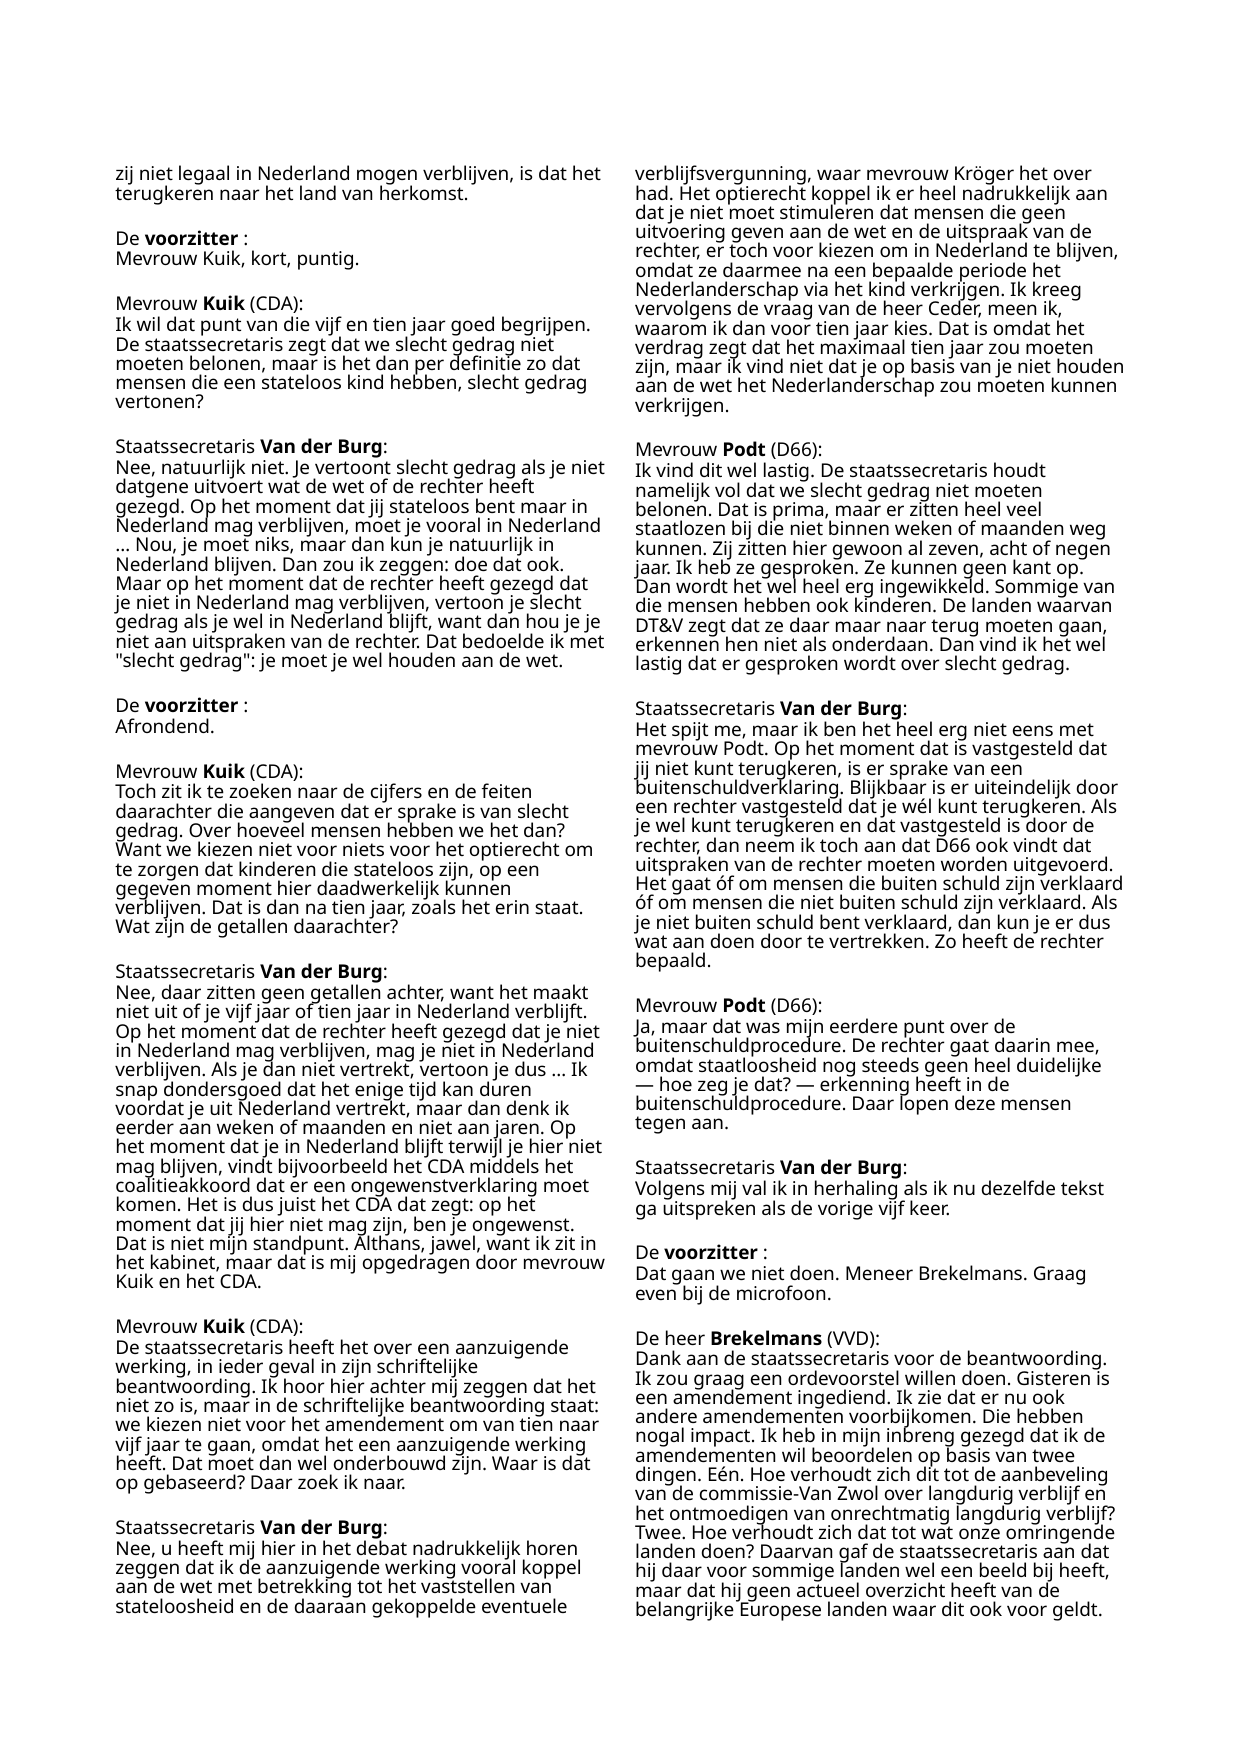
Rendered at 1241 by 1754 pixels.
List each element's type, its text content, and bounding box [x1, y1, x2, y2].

text Nee, u heeft mij hier in het debat nadrukkelijk horen zeggen dat ik de aanzuigende werking vooral koppel aan de wet met betrekking tot het vaststellen van stateloosheid en de daaraan gekoppelde eventuele [115, 1540, 605, 1617]
text Staatssecretaris Van der Burg: [635, 1154, 1125, 1180]
text Staatssecretaris Van der Burg: [635, 695, 1125, 721]
text Mevrouw Kuik (CDA): [115, 758, 605, 783]
text Ik wil dat punt van die vijf en tien jaar goed begrijpen. De staatssecretaris zegt dat we slecht gedrag niet moeten belonen, maar is het dan per definitie zo dat mensen die een stateloos kind hebben, slecht gedrag vertonen? [115, 316, 605, 413]
text Dat gaan we niet doen. Meneer Brekelmans. Graag even bij de microfoon. [635, 1265, 1125, 1304]
text Mevrouw Kuik, kort, puntig. [115, 250, 605, 270]
text Volgens mij val ik in herhaling als ik nu dezelfde tekst ga uitspreken als de vorige vijf keer. [635, 1180, 1125, 1219]
text Staatssecretaris Van der Burg: [115, 433, 605, 459]
text De staatssecretaris heeft het over een aanzuigende werking, in ieder geval in zijn schriftelijke beantwoording. Ik hoor hier achter mij zeggen dat het niet zo is, maar in de schriftelijke beantwoording staat: we kiezen niet voor het amendement om van tien naar vijf jaar te gaan, omdat het een aanzuigende werking heeft. Dat moet dan wel onderbouwd zijn. Waar is dat op gebaseerd? Daar zoek ik naar. [115, 1339, 605, 1493]
text De voorzitter : [115, 225, 605, 250]
text De heer Brekelmans (VVD): [635, 1325, 1125, 1350]
text De voorzitter : [115, 692, 605, 718]
text Mevrouw Kuik (CDA): [115, 1313, 605, 1339]
text Het spijt me, maar ik ben het heel erg niet eens met mevrouw Podt. Op het moment dat is vastgesteld dat jij niet kunt terugkeren, is er sprake van een buitenschuldverklaring. Blijkbaar is er uiteindelijk door een rechter vastgesteld dat je wél kunt terugkeren. Als je wel kunt terugkeren en dat vastgesteld is door de rechter, dan neem ik toch aan dat D66 ook vindt dat uitspraken van de rechter moeten worden uitgevoerd. Het gaat óf om mensen die buiten schuld zijn verklaard óf om mensen die niet buiten schuld zijn verklaard. Als je niet buiten schuld bent verklaard, dan kun je er dus wat aan doen door te vertrekken. Zo heeft de rechter bepaald. [635, 721, 1125, 971]
text Toch zit ik te zoeken naar de cijfers en de feiten daarachter die aangeven dat er sprake is van slecht gedrag. Over hoeveel mensen hebben we het dan? Want we kiezen niet voor niets voor het optierecht om te zorgen dat kinderen die stateloos zijn, op een gegeven moment hier daadwerkelijk kunnen verblijven. Dat is dan na tien jaar, zoals het erin staat. Wat zijn de getallen daarachter? [115, 783, 605, 938]
text Dank aan de staatssecretaris voor de beantwoording. Ik zou graag een ordevoorstel willen doen. Gisteren is een amendement ingediend. Ik zie dat er nu ook andere amendementen voorbijkomen. Die hebben nogal impact. Ik heb in mijn inbreng gezegd dat ik de amendementen wil beoordelen op basis van twee dingen. Eén. Hoe verhoudt zich dit tot de aanbeveling van de commissie-Van Zwol over langdurig verblijf en het ontmoedigen van onrechtmatig langdurig verblijf? Twee. Hoe verhoudt zich dat tot wat onze omringende landen doen? Daarvan gaf de staatssecretaris aan dat hij daar voor sommige landen wel een beeld bij heeft, maar dat hij geen actueel overzicht heeft van de belangrijke Europese landen waar dit ook voor geldt. [635, 1350, 1125, 1620]
text Nee, natuurlijk niet. Je vertoont slecht gedrag als je niet datgene uitvoert wat de wet of de rechter heeft gezegd. Op het moment dat jij stateloos bent maar in Nederland mag verblijven, moet je vooral in Nederland … Nou, je moet niks, maar dan kun je natuurlijk in Nederland blijven. Dan zou ik zeggen: doe dat ook. Maar op het moment dat de rechter heeft gezegd dat je niet in Nederland mag verblijven, vertoon je slecht gedrag als je wel in Nederland blijft, want dan hou je je niet aan uitspraken van de rechter. Dat bedoelde ik met "slecht gedrag": je moet je wel houden aan de wet. [115, 459, 605, 671]
text zij niet legaal in Nederland mogen verblijven, is dat het terugkeren naar het land van herkomst. [115, 165, 605, 204]
text verblijfsvergunning, waar mevrouw Kröger het over had. Het optierecht koppel ik er heel nadrukkelijk aan dat je niet moet stimuleren dat mensen die geen uitvoering geven aan de wet en de uitspraak van de rechter, er toch voor kiezen om in Nederland te blijven, omdat ze daarmee na een bepaalde periode het Nederlanderschap via het kind verkrijgen. Ik kreeg vervolgens de vraag van de heer Ceder, meen ik, waarom ik dan voor tien jaar kies. Dat is omdat het verdrag zegt dat het maximaal tien jaar zou moeten zijn, maar ik vind niet dat je op basis van je niet houden aan de wet het Nederlanderschap zou moeten kunnen verkrijgen. [635, 165, 1125, 416]
text Staatssecretaris Van der Burg: [115, 1514, 605, 1540]
text Ik vind dit wel lastig. De staatssecretaris houdt namelijk vol dat we slecht gedrag niet moeten belonen. Dat is prima, maar er zitten heel veel staatlozen bij die niet binnen weken of maanden weg kunnen. Zij zitten hier gewoon al zeven, acht of negen jaar. Ik heb ze gesproken. Ze kunnen geen kant op. Dan wordt het wel heel erg ingewikkeld. Sommige van die mensen hebben ook kinderen. De landen waarvan DT&V zegt dat ze daar maar naar terug moeten gaan, erkennen hen niet als onderdaan. Dan vind ik het wel lastig dat er gesproken wordt over slecht gedrag. [635, 462, 1125, 674]
text Mevrouw Podt (D66): [635, 992, 1125, 1018]
text Afrondend. [115, 718, 605, 737]
text Ja, maar dat was mijn eerdere punt over de buitenschuldprocedure. De rechter gaat daarin mee, omdat staatloosheid nog steeds geen heel duidelijke — hoe zeg je dat? — erkenning heeft in de buitenschuldprocedure. Daar lopen deze mensen tegen aan. [635, 1018, 1125, 1134]
text Mevrouw Podt (D66): [635, 437, 1125, 462]
text Staatssecretaris Van der Burg: [115, 958, 605, 984]
text Mevrouw Kuik (CDA): [115, 291, 605, 316]
text De voorzitter : [635, 1239, 1125, 1265]
text Nee, daar zitten geen getallen achter, want het maakt niet uit of je vijf jaar of tien jaar in Nederland verblijft. Op het moment dat de rechter heeft gezegd dat je niet in Nederland mag verblijven, mag je niet in Nederland verblijven. Als je dan niet vertrekt, vertoon je dus … Ik snap dondersgoed dat het enige tijd kan duren voordat je uit Nederland vertrekt, maar dan denk ik eerder aan weken of maanden en niet aan jaren. Op het moment dat je in Nederland blijft terwijl je hier niet mag blijven, vindt bijvoorbeeld het CDA middels het coalitieakkoord dat er een ongewenstverklaring moet komen. Het is dus juist het CDA dat zegt: op het moment dat jij hier niet mag zijn, ben je ongewenst. Dat is niet mijn standpunt. Althans, jawel, want ik zit in het kabinet, maar dat is mij opgedragen door mevrouw Kuik en het CDA. [115, 984, 605, 1293]
